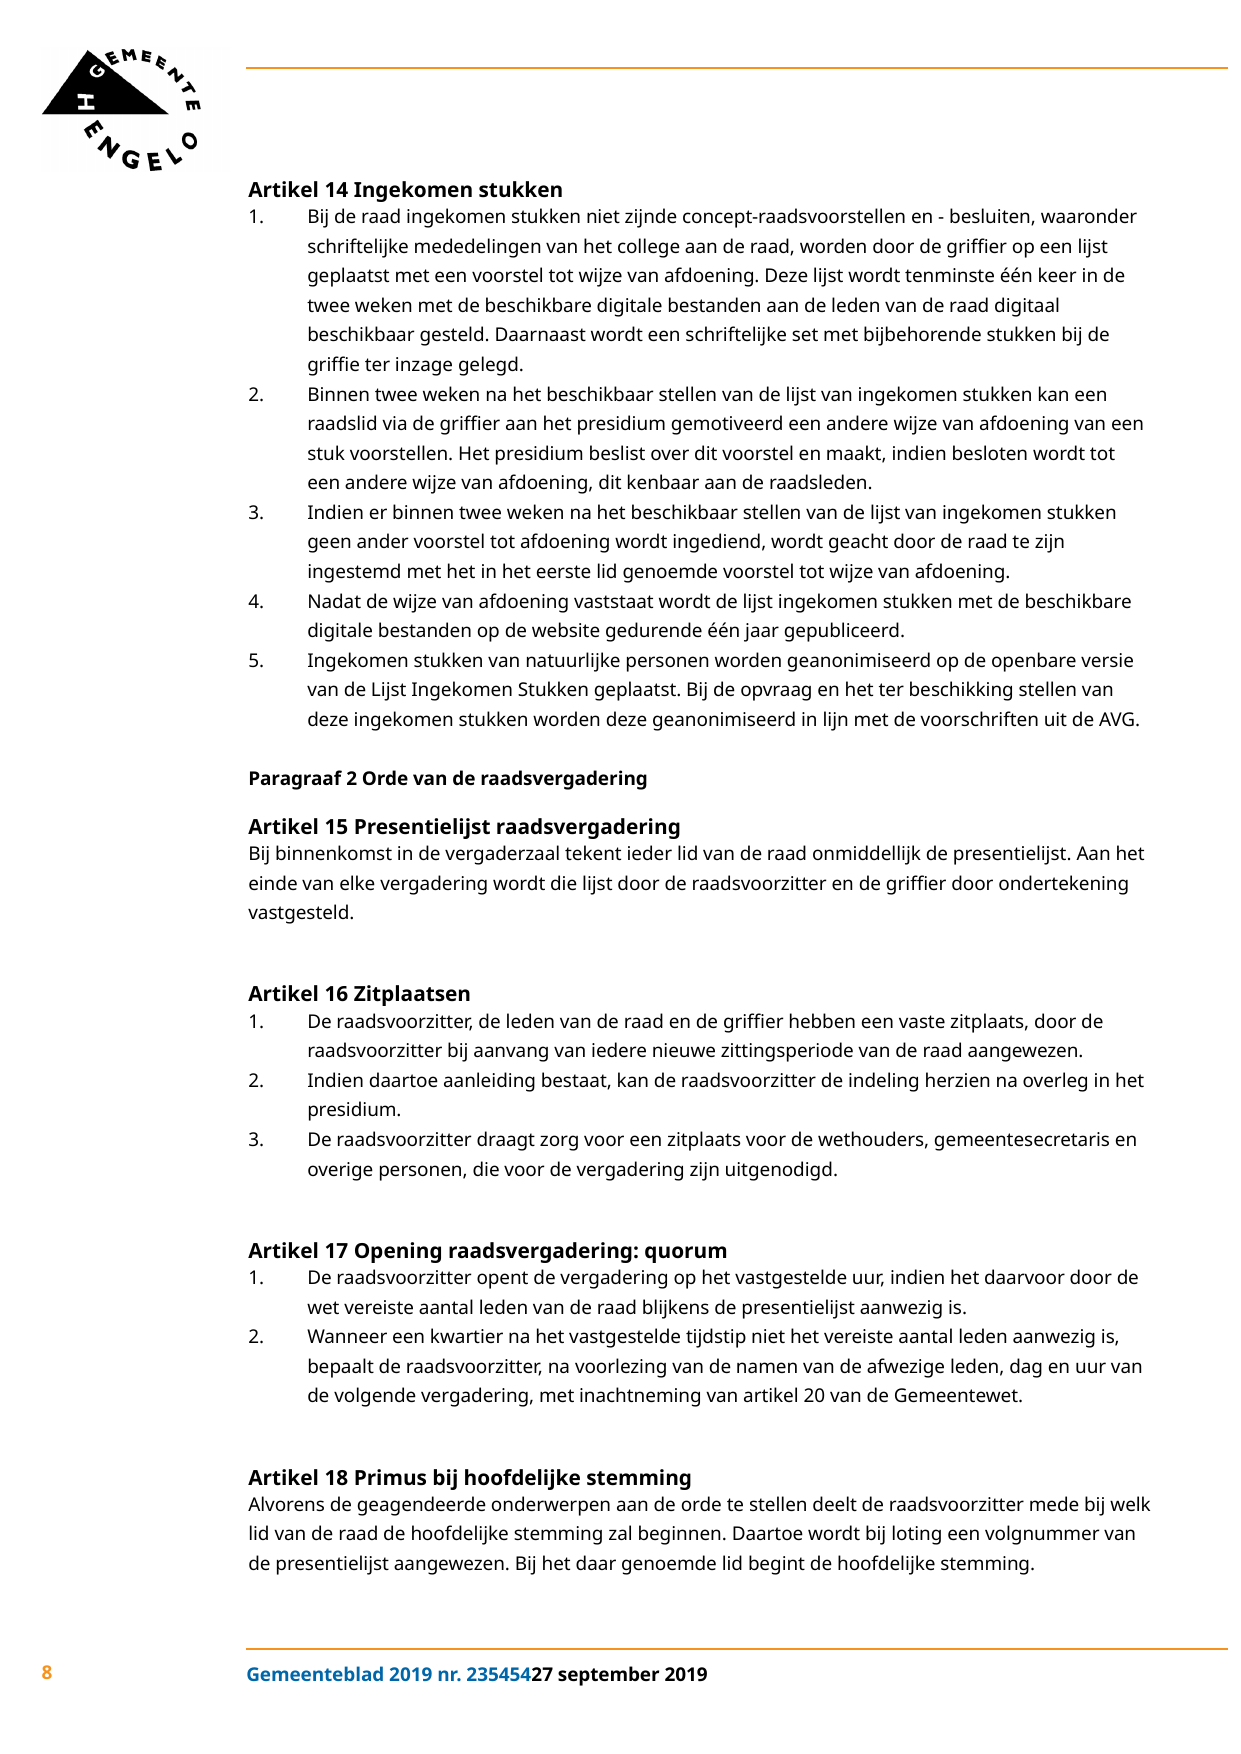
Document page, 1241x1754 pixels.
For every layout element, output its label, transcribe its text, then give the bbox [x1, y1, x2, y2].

text Artikel 16 Zitplaatsen [248, 979, 1152, 1008]
list De raadsvoorzitter opent de vergadering op het vastgestelde uur, indien het daarvoor door de wet vereiste aantal leden van de raad blijkens de presentielijst aanwezig is. [248, 1264, 1152, 1319]
text Alvorens de geagendeerde onderwerpen aan de orde te stellen deelt de raadsvoorzitter mede bij welk lid van de raad de hoofdelijke stemming zal beginnen. Daartoe wordt bij loting een volgnummer van de presentielijst aangewezen. Bij het daar genoemde lid begint de hoofdelijke stemming. [248, 1491, 1152, 1576]
list Indien daartoe aanleiding bestaat, kan de raadsvoorzitter de indeling herzien na overleg in het presidium. [248, 1067, 1152, 1122]
list Wanneer een kwartier na het vastgestelde tijdstip niet het vereiste aantal leden aanwezig is, bepaalt de raadsvoorzitter, na voorlezing van de namen van de afwezige leden, dag en uur van de volgende vergadering, met inachtneming van artikel 20 van de Gemeentewet. [248, 1323, 1152, 1408]
text Artikel 18 Primus bij hoofdelijke stemming [248, 1463, 1152, 1491]
text Artikel 14 Ingekomen stukken [248, 175, 1152, 203]
text Bij binnenkomst in de vergaderzaal tekent ieder lid van de raad onmiddellijk de presentielijst. Aan het einde van elke vergadering wordt die lijst door de raadsvoorzitter en de griffier door ondertekening vastgesteld. [248, 840, 1152, 925]
text Paragraaf 2 Orde van de raadsvergadering [248, 765, 1152, 791]
list Binnen twee weken na het beschikbaar stellen van de lijst van ingekomen stukken kan een raadslid via de griffier aan het presidium gemotiveerd een andere wijze van afdoening van een stuk voorstellen. Het presidium beslist over dit voorstel en maakt, indien besloten wordt tot een andere wijze van afdoening, dit kenbaar aan de raadsleden. [248, 381, 1152, 495]
list Nadat de wijze van afdoening vaststaat wordt de lijst ingekomen stukken met de beschikbare digitale bestanden op de website gedurende één jaar gepubliceerd. [248, 588, 1152, 643]
list Indien er binnen twee weken na het beschikbaar stellen van de lijst van ingekomen stukken geen ander voorstel tot afdoening wordt ingediend, wordt geacht door de raad te zijn ingestemd met het in het eerste lid genoemde voorstel tot wijze van afdoening. [248, 499, 1152, 584]
list De raadsvoorzitter draagt zorg voor een zitplaats voor de wethouders, gemeentesecretaris en overige personen, die voor de vergadering zijn uitgenodigd. [248, 1126, 1152, 1182]
list Bij de raad ingekomen stukken niet zijnde concept-raadsvoorstellen en - besluiten, waaronder schriftelijke mededelingen van het college aan de raad, worden door de griffier op een lijst geplaatst met een voorstel tot wijze van afdoening. Deze lijst wordt tenminste één keer in de twee weken met de beschikbare digitale bestanden aan de leden van de raad digitaal beschikbaar gesteld. Daarnaast wordt een schriftelijke set met bijbehorende stukken bij de griffie ter inzage gelegd. [248, 203, 1152, 377]
text Artikel 17 Opening raadsvergadering: quorum [248, 1236, 1152, 1264]
text Artikel 15 Presentielijst raadsvergadering [248, 812, 1152, 840]
list De raadsvoorzitter, de leden van de raad en de griffier hebben een vaste zitplaats, door de raadsvoorzitter bij aanvang van iedere nieuwe zittingsperiode van de raad aangewezen. [248, 1008, 1152, 1063]
picture [41, 47, 231, 172]
list Ingekomen stukken van natuurlijke personen worden geanonimiseerd op de openbare versie van de Lijst Ingekomen Stukken geplaatst. Bij de opvraag en het ter beschikking stellen van deze ingekomen stukken worden deze geanonimiseerd in lijn met de voorschriften uit de AVG. [248, 647, 1152, 732]
